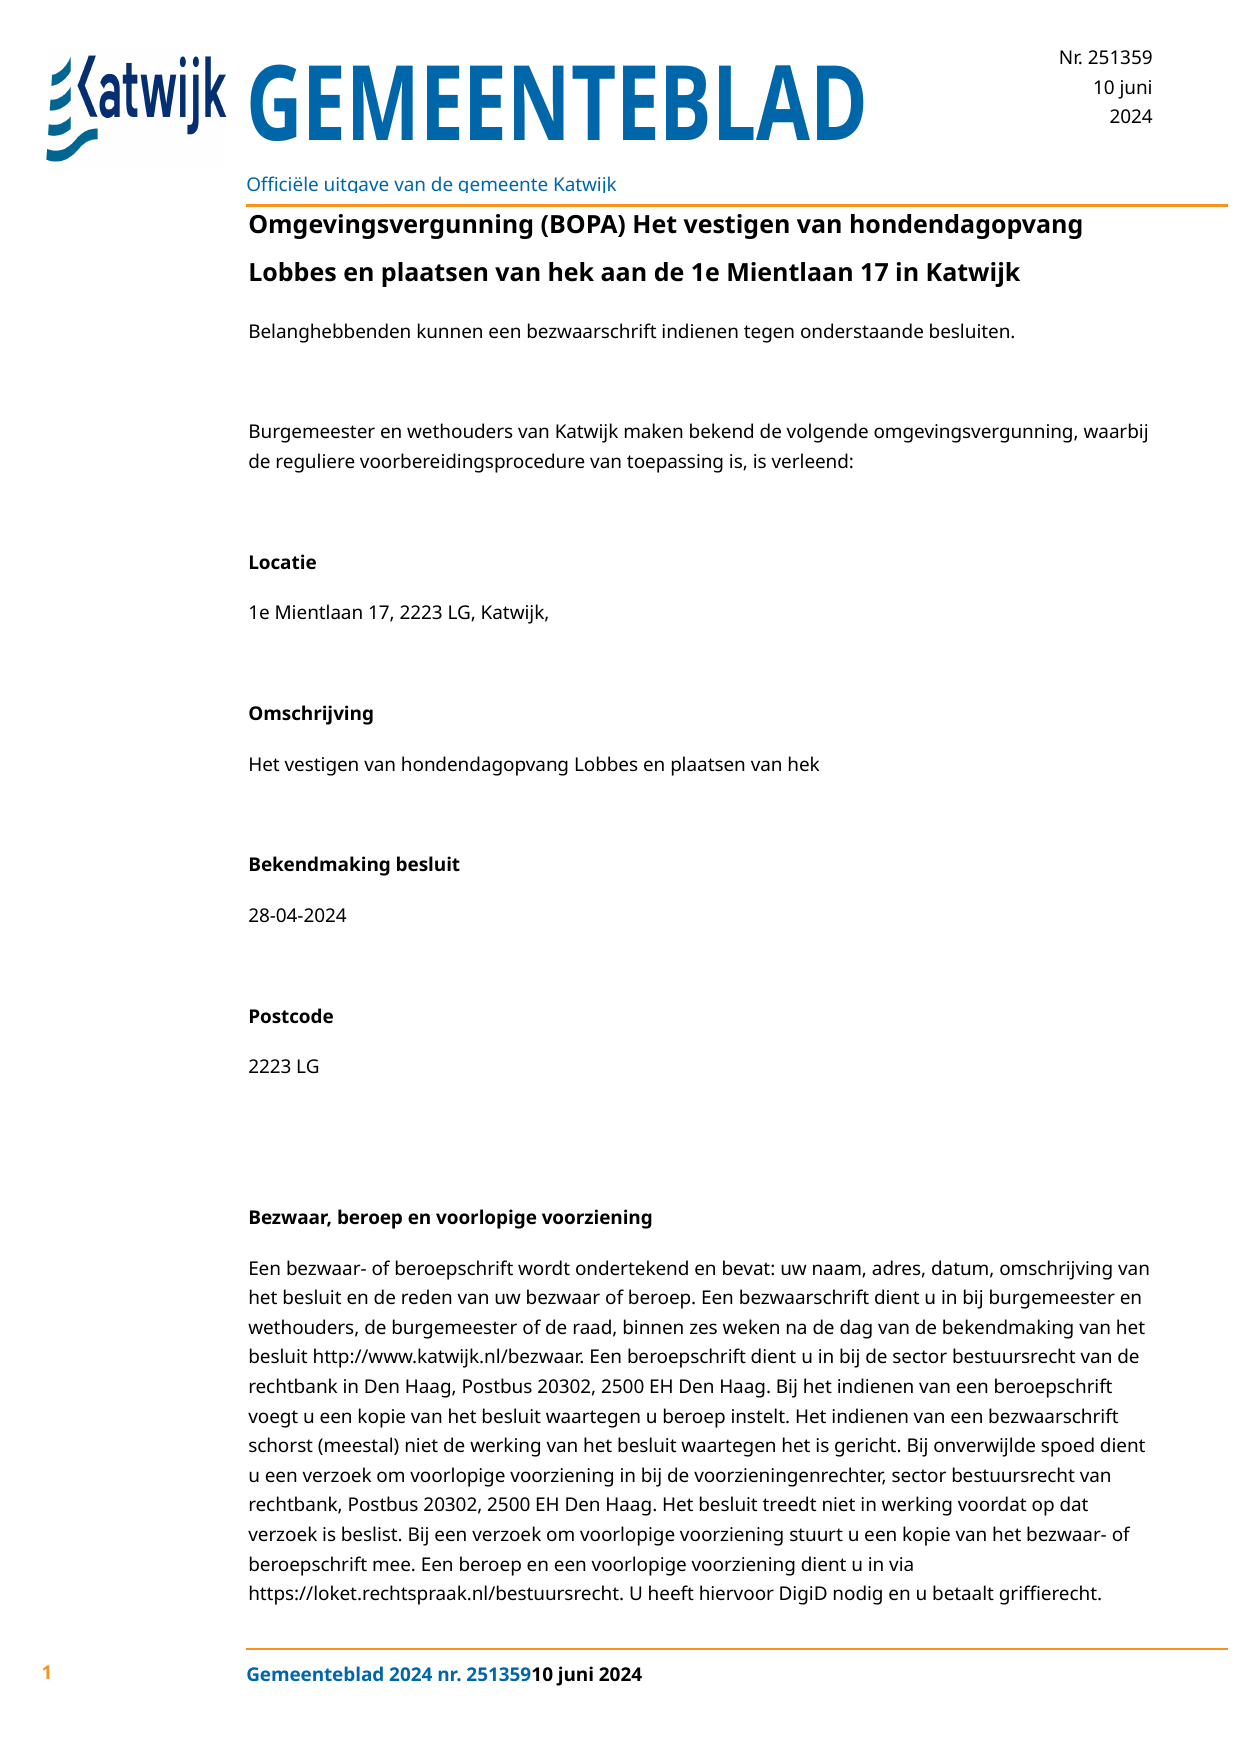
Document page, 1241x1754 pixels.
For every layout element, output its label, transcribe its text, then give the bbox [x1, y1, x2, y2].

text Omschrijving [248, 700, 1152, 726]
text Omgevingsvergunning (BOPA) Het vestigen van hondendagopvang Lobbes en plaatsen van hek aan de 1e Mientlaan 17 in Katwijk [248, 207, 1152, 288]
text Burgemeester en wethouders van Katwijk maken bekend de volgende omgevingsvergunning, waarbij de reguliere voorbereidingsprocedure van toepassing is, is verleend: [248, 419, 1152, 474]
text Postcode [248, 1003, 1152, 1029]
text Bekendmaking besluit [248, 852, 1152, 877]
text 28-04-2024 [248, 902, 1152, 928]
text Bezwaar, beroep en voorlopige voorziening [248, 1204, 1152, 1230]
text 2223 LG [248, 1053, 1152, 1079]
text Locatie [248, 549, 1152, 575]
text Het vestigen van hondendagopvang Lobbes en plaatsen van hek [248, 751, 1152, 777]
text 1e Mientlaan 17, 2223 LG, Katwijk, [248, 599, 1152, 625]
text Een bezwaar- of beroepschrift wordt ondertekend en bevat: uw naam, adres, datum, omschrijving van het besluit en de reden van uw bezwaar of beroep. Een bezwaarschrift dient u in bij burgemeester en wethouders, de burgemeester of de raad, binnen zes weken na de dag van de bekendmaking van het besluit http://www.katwijk.nl/bezwaar. Een beroepschrift dient u in bij de sector bestuursrecht van de rechtbank in Den Haag, Postbus 20302, 2500 EH Den Haag. Bij het indienen van een beroepschrift voegt u een kopie van het besluit waartegen u beroep instelt. Het indienen van een bezwaarschrift schorst (meestal) niet de werking van het besluit waartegen het is gericht. Bij onverwijlde spoed dient u een verzoek om voorlopige voorziening in bij de voorzieningenrechter, sector bestuursrecht van rechtbank, Postbus 20302, 2500 EH Den Haag. Het besluit treedt niet in werking voordat op dat verzoek is beslist. Bij een verzoek om voorlopige voorziening stuurt u een kopie van het bezwaar- of beroepschrift mee. Een beroep en een voorlopige voorziening dient u in via https://loket.rechtspraak.nl/bestuursrecht. U heeft hiervoor DigiD nodig en u betaalt griffierecht. [248, 1255, 1152, 1606]
picture [41, 47, 231, 172]
text Belanghebbenden kunnen een bezwaarschrift indienen tegen onderstaande besluiten. [248, 318, 1152, 344]
